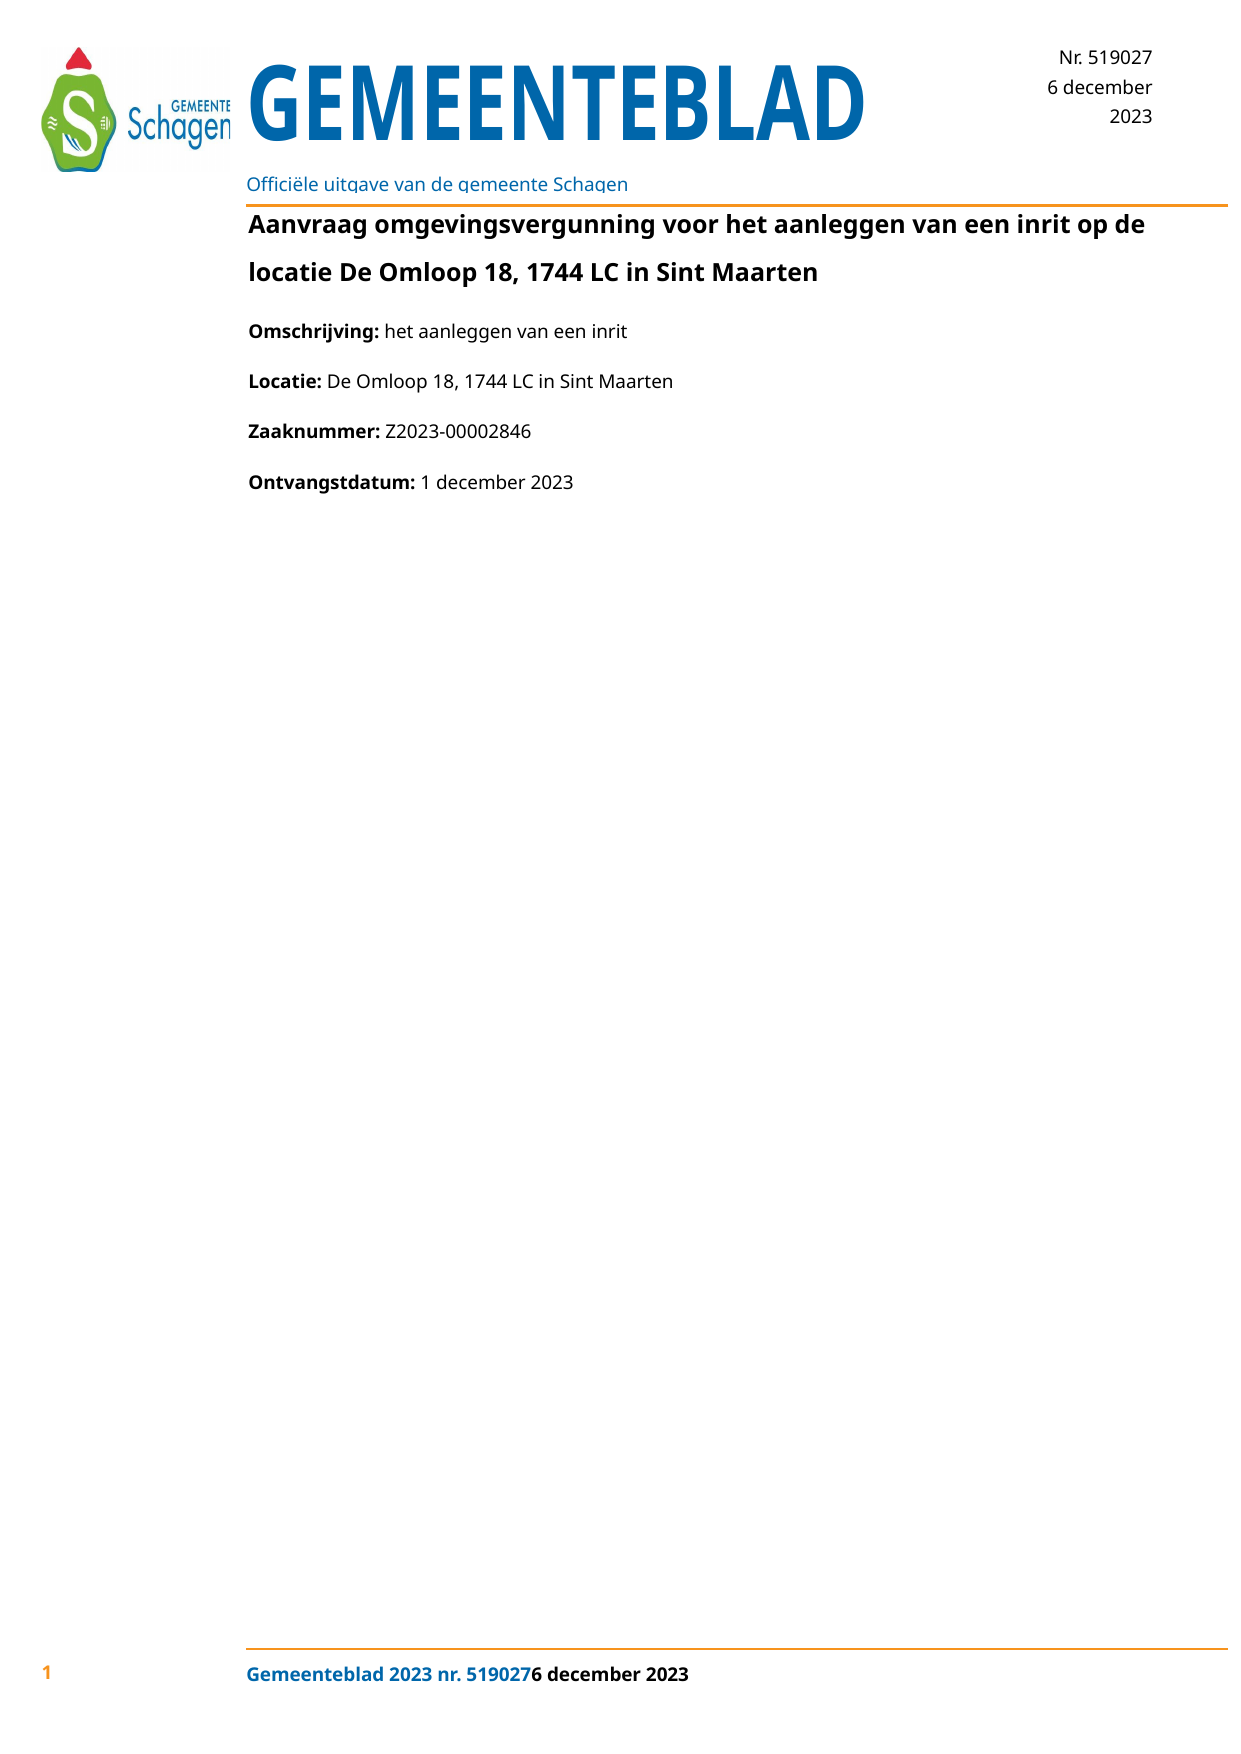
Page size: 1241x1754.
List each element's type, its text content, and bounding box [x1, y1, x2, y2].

text Aanvraag omgevingsvergunning voor het aanleggen van een inrit op de locatie De Omloop 18, 1744 LC in Sint Maarten [248, 207, 1152, 288]
text Omschrijving: het aanleggen van een inrit [248, 318, 1152, 344]
text Locatie: De Omloop 18, 1744 LC in Sint Maarten [248, 368, 1152, 394]
text Ontvangstdatum: 1 december 2023 [248, 469, 1152, 495]
picture [41, 47, 231, 172]
text Zaaknummer: Z2023-00002846 [248, 419, 1152, 444]
